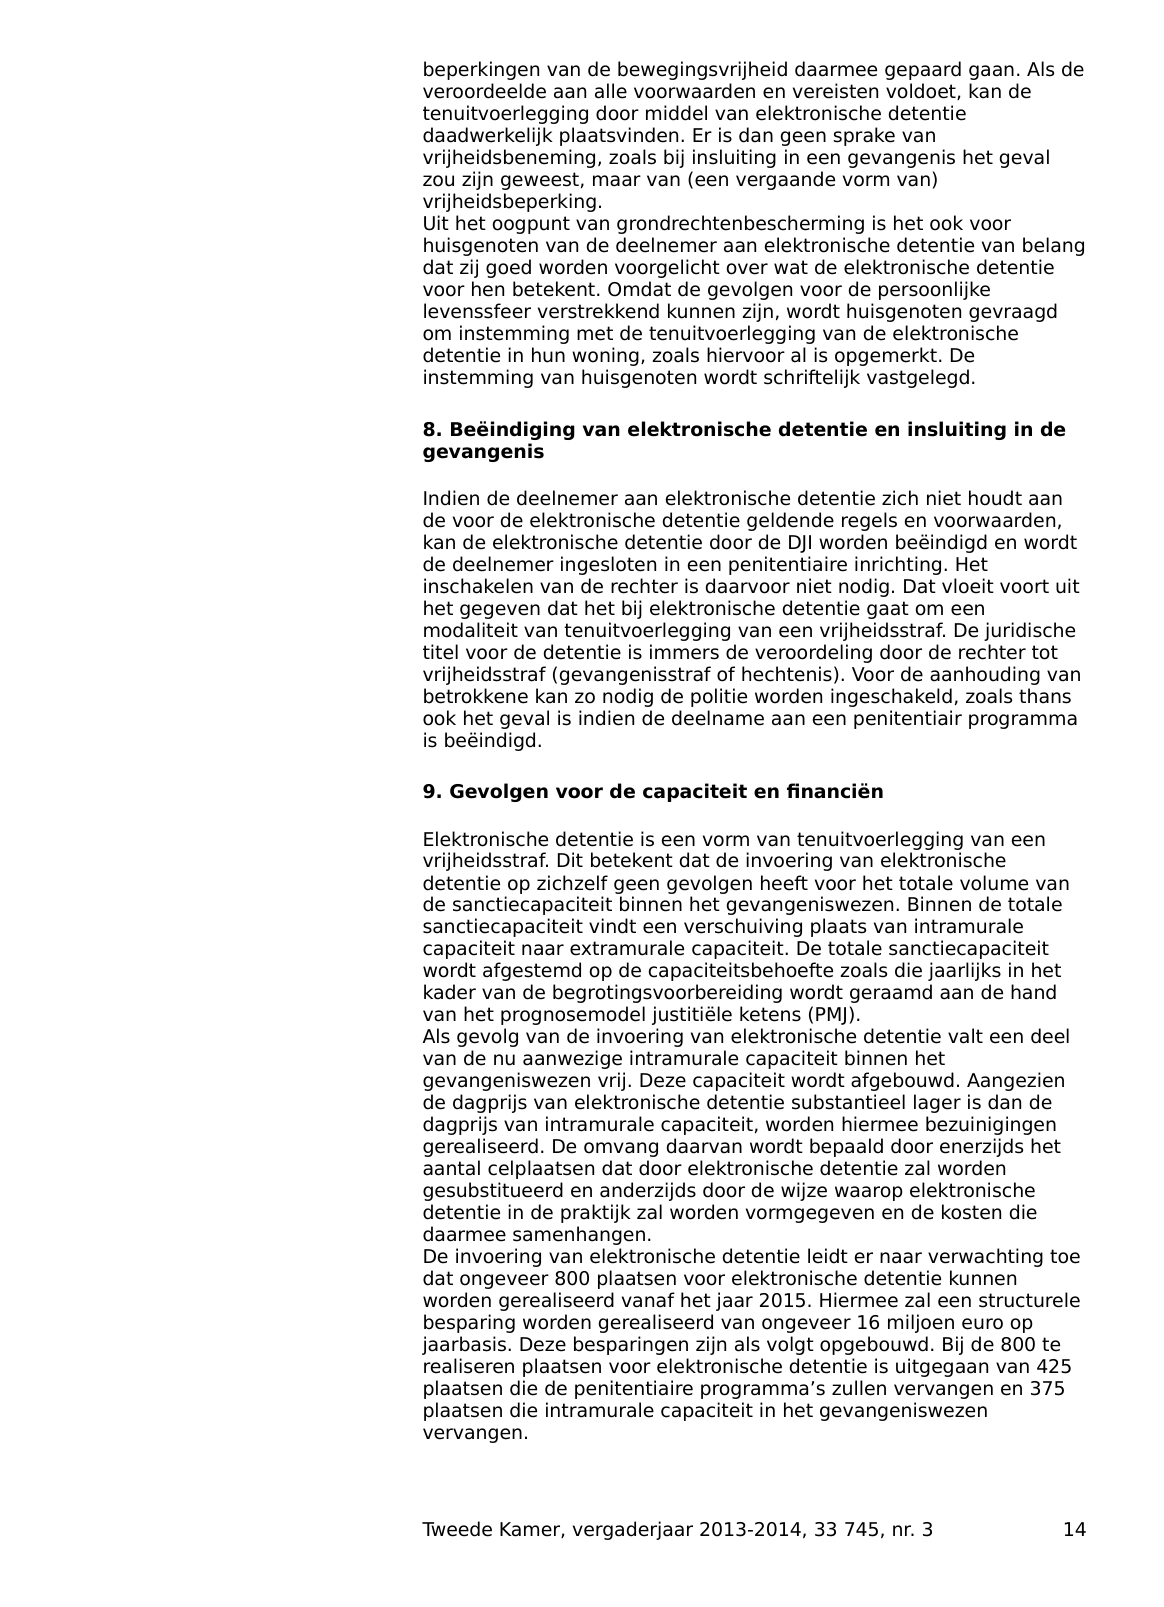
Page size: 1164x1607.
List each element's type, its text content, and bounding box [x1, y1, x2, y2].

text Indien de deelnemer aan elektronische detentie zich niet houdt aan de voor de elektronische detentie geldende regels en voorwaarden, kan de elektronische detentie door de DJI worden beëindigd en wordt de deelnemer ingesloten in een penitentiaire inrichting. Het inschakelen van de rechter is daarvoor niet nodig. Dat vloeit voort uit het gegeven dat het bij elektronische detentie gaat om een modaliteit van tenuitvoerlegging van een vrijheidsstraf. De juridische titel voor de detentie is immers de veroordeling door de rechter tot vrijheidsstraf (gevangenisstraf of hechtenis). Voor de aanhouding van betrokkene kan zo nodig de politie worden ingeschakeld, zoals thans ook het geval is indien de deelname aan een penitentiair programma is beëindigd. [422, 488, 1087, 751]
subtitle 9. Gevolgen voor de capaciteit en financiën [422, 781, 1087, 803]
subtitle 8. Beëindiging van elektronische detentie en insluiting in de gevangenis [422, 419, 1087, 463]
text beperkingen van de bewegingsvrijheid daarmee gepaard gaan. Als de veroordeelde aan alle voorwaarden en vereisten voldoet, kan de tenuitvoerlegging door middel van elektronische detentie daadwerkelijk plaatsvinden. Er is dan geen sprake van vrijheidsbeneming, zoals bij insluiting in een gevangenis het geval zou zijn geweest, maar van (een vergaande vorm van) vrijheidsbeperking. [422, 59, 1087, 213]
text Als gevolg van de invoering van elektronische detentie valt een deel van de nu aanwezige intramurale capaciteit binnen het gevangeniswezen vrij. Deze capaciteit wordt afgebouwd. Aangezien de dagprijs van elektronische detentie substantieel lager is dan de dagprijs van intramurale capaciteit, worden hiermee bezuinigingen gerealiseerd. De omvang daarvan wordt bepaald door enerzijds het aantal celplaatsen dat door elektronische detentie zal worden gesubstitueerd en anderzijds door de wijze waarop elektronische detentie in de praktijk zal worden vormgegeven en de kosten die daarmee samenhangen. [422, 1026, 1087, 1246]
text Elektronische detentie is een vorm van tenuitvoerlegging van een vrijheidsstraf. Dit betekent dat de invoering van elektronische detentie op zichzelf geen gevolgen heeft voor het totale volume van de sanctiecapaciteit binnen het gevangeniswezen. Binnen de totale sanctiecapaciteit vindt een verschuiving plaats van intramurale capaciteit naar extramurale capaciteit. De totale sanctiecapaciteit wordt afgestemd op de capaciteitsbehoefte zoals die jaarlijks in het kader van de begrotingsvoorbereiding wordt geraamd aan de hand van het prognosemodel justitiële ketens (PMJ). [422, 828, 1087, 1026]
text Uit het oogpunt van grondrechtenbescherming is het ook voor huisgenoten van de deelnemer aan elektronische detentie van belang dat zij goed worden voorgelicht over wat de elektronische detentie voor hen betekent. Omdat de gevolgen voor de persoonlijke levenssfeer verstrekkend kunnen zijn, wordt huisgenoten gevraagd om instemming met de tenuitvoerlegging van de elektronische detentie in hun woning, zoals hiervoor al is opgemerkt. De instemming van huisgenoten wordt schriftelijk vastgelegd. [422, 213, 1087, 389]
text De invoering van elektronische detentie leidt er naar verwachting toe dat ongeveer 800 plaatsen voor elektronische detentie kunnen worden gerealiseerd vanaf het jaar 2015. Hiermee zal een structurele besparing worden gerealiseerd van ongeveer 16 miljoen euro op jaarbasis. Deze besparingen zijn als volgt opgebouwd. Bij de 800 te realiseren plaatsen voor elektronische detentie is uitgegaan van 425 plaatsen die de penitentiaire programma’s zullen vervangen en 375 plaatsen die intramurale capaciteit in het gevangeniswezen vervangen. [422, 1246, 1087, 1444]
